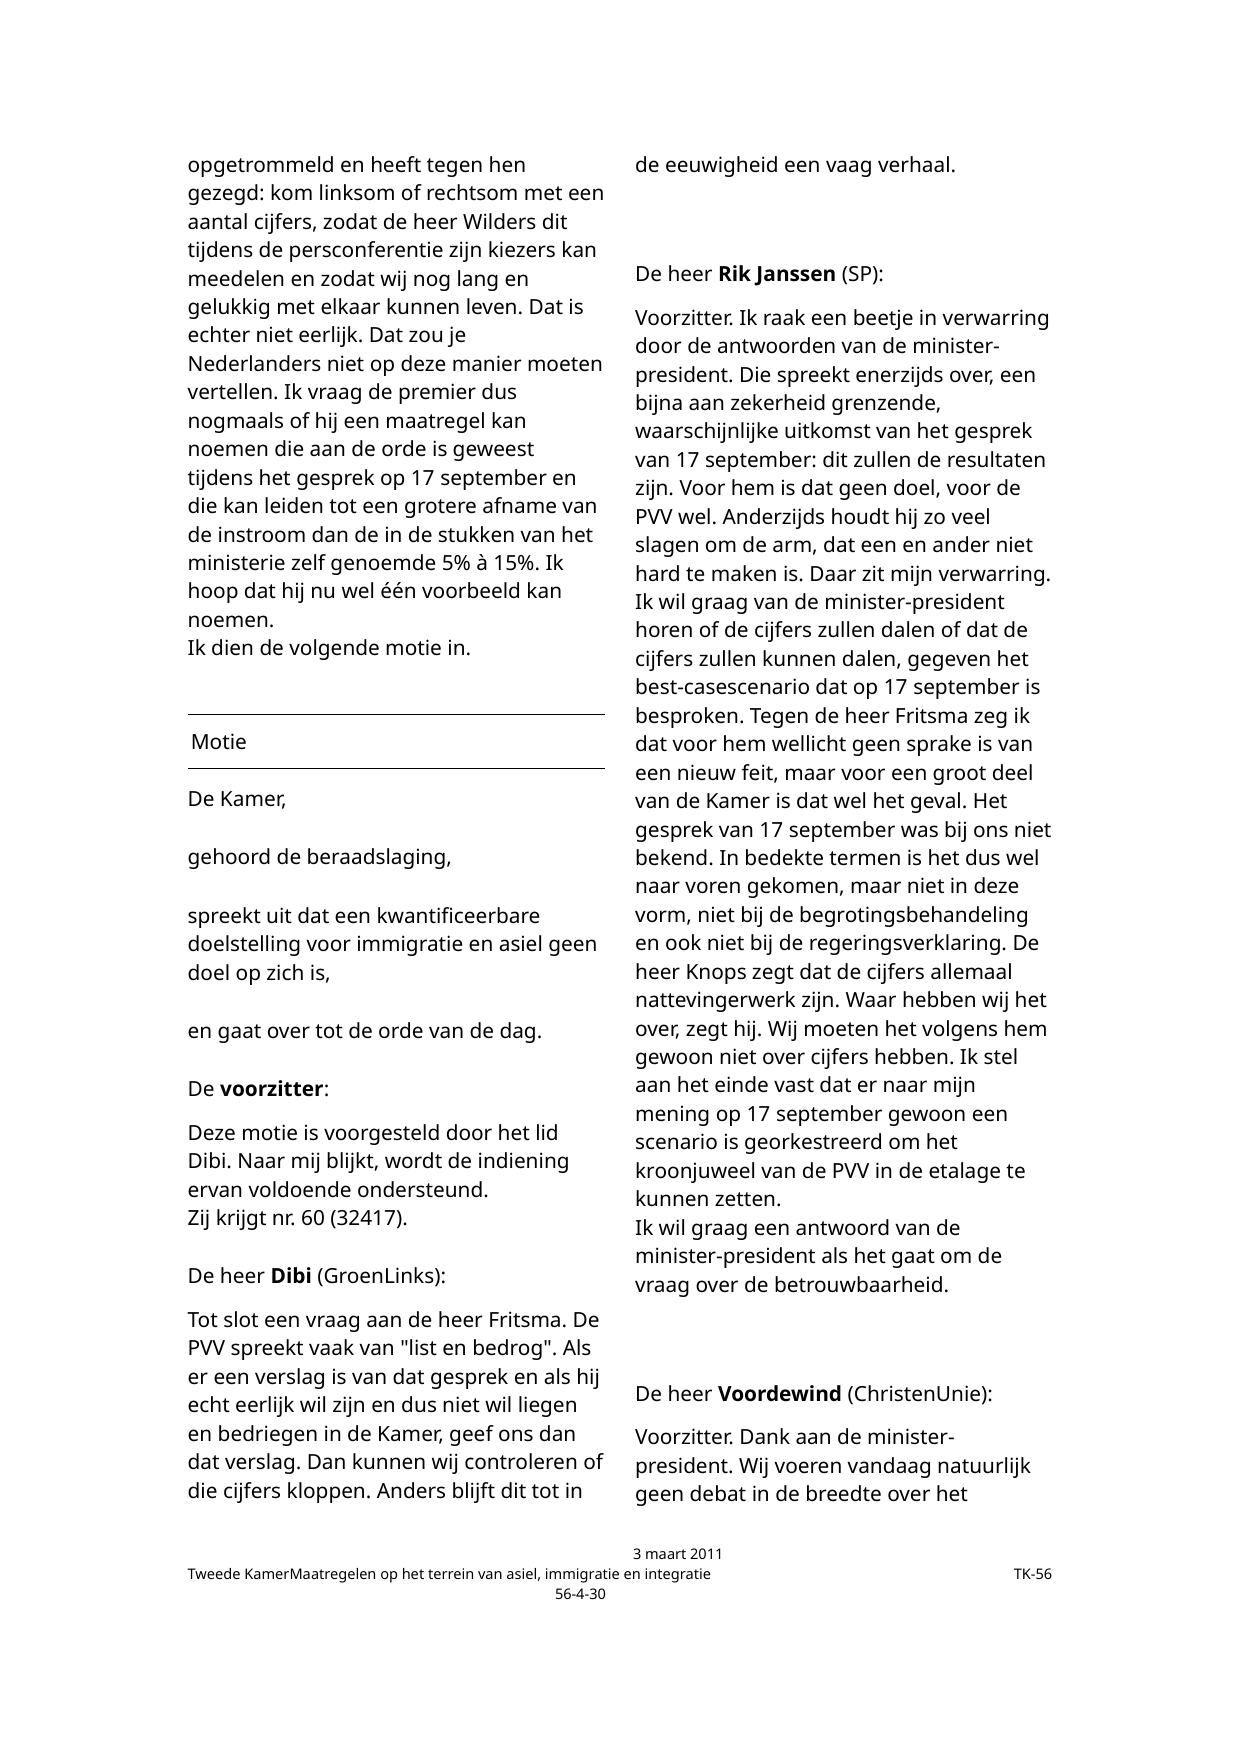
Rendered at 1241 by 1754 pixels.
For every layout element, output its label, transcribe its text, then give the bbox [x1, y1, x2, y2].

text spreekt uit dat een kwantificeerbare doelstelling voor immigratie en asiel geen doel op zich is, [187, 901, 605, 986]
text opgetrommeld en heeft tegen hen gezegd: kom linksom of rechtsom met een aantal cijfers, zodat de heer Wilders dit tijdens de persconferentie zijn kiezers kan meedelen en zodat wij nog lang en gelukkig met elkaar kunnen leven. Dat is echter niet eerlijk. Dat zou je Nederlanders niet op deze manier moeten vertellen. Ik vraag de premier dus nogmaals of hij een maatregel kan noemen die aan de orde is geweest tijdens het gesprek op 17 september en die kan leiden tot een grotere afname van de instroom dan de in de stukken van het ministerie zelf genoemde 5% à 15%. Ik hoop dat hij nu wel één voorbeeld kan noemen. [187, 150, 605, 633]
text De heer Dibi (GroenLinks): [187, 1262, 605, 1290]
text Tot slot een vraag aan de heer Fritsma. De PVV spreekt vaak van "list en bedrog". Als er een verslag is van dat gesprek en als hij echt eerlijk wil zijn en dus niet wil liegen en bedriegen in de Kamer, geef ons dan dat verslag. Dan kunnen wij controleren of die cijfers kloppen. Anders blijft dit tot in [187, 1305, 605, 1504]
text de eeuwigheid een vaag verhaal. [635, 150, 1053, 178]
text De Kamer, [187, 784, 605, 812]
text  [635, 1328, 1053, 1357]
text De heer Voordewind (ChristenUnie): [635, 1379, 1053, 1407]
subtitle Motie [187, 715, 605, 769]
text en gaat over tot de orde van de dag. [187, 1016, 605, 1044]
text Voorzitter. Ik raak een beetje in verwarring door de antwoorden van de minister-president. Die spreekt enerzijds over, een bijna aan zekerheid grenzende, waarschijnlijke uitkomst van het gesprek van 17 september: dit zullen de resultaten zijn. Voor hem is dat geen doel, voor de PVV wel. Anderzijds houdt hij zo veel slagen om de arm, dat een en ander niet hard te maken is. Daar zit mijn verwarring. Ik wil graag van de minister-president horen of de cijfers zullen dalen of dat de cijfers zullen kunnen dalen, gegeven het best-casescenario dat op 17 september is besproken. Tegen de heer Fritsma zeg ik dat voor hem wellicht geen sprake is van een nieuw feit, maar voor een groot deel van de Kamer is dat wel het geval. Het gesprek van 17 september was bij ons niet bekend. In bedekte termen is het dus wel naar voren gekomen, maar niet in deze vorm, niet bij de begrotingsbehandeling en ook niet bij de regeringsverklaring. De heer Knops zegt dat de cijfers allemaal nattevingerwerk zijn. Waar hebben wij het over, zegt hij. Wij moeten het volgens hem gewoon niet over cijfers hebben. Ik stel aan het einde vast dat er naar mijn mening op 17 september gewoon een scenario is georkestreerd om het kroonjuweel van de PVV in de etalage te kunnen zetten. [635, 303, 1053, 1213]
text Voorzitter. Dank aan de minister-president. Wij voeren vandaag natuurlijk geen debat in de breedte over het [635, 1422, 1053, 1508]
text  [635, 208, 1053, 237]
text De heer Rik Janssen (SP): [635, 259, 1053, 288]
text Zij krijgt nr. 60 (32417). [187, 1203, 605, 1232]
text Ik dien de volgende motie in. [187, 633, 605, 662]
text Ik wil graag een antwoord van de minister-president als het gaat om de vraag over de betrouwbaarheid. [635, 1213, 1053, 1298]
text Deze motie is voorgesteld door het lid Dibi. Naar mij blijkt, wordt de indiening ervan voldoende ondersteund. [187, 1118, 605, 1203]
text gehoord de beraadslaging, [187, 842, 605, 871]
text De voorzitter: [187, 1074, 605, 1103]
